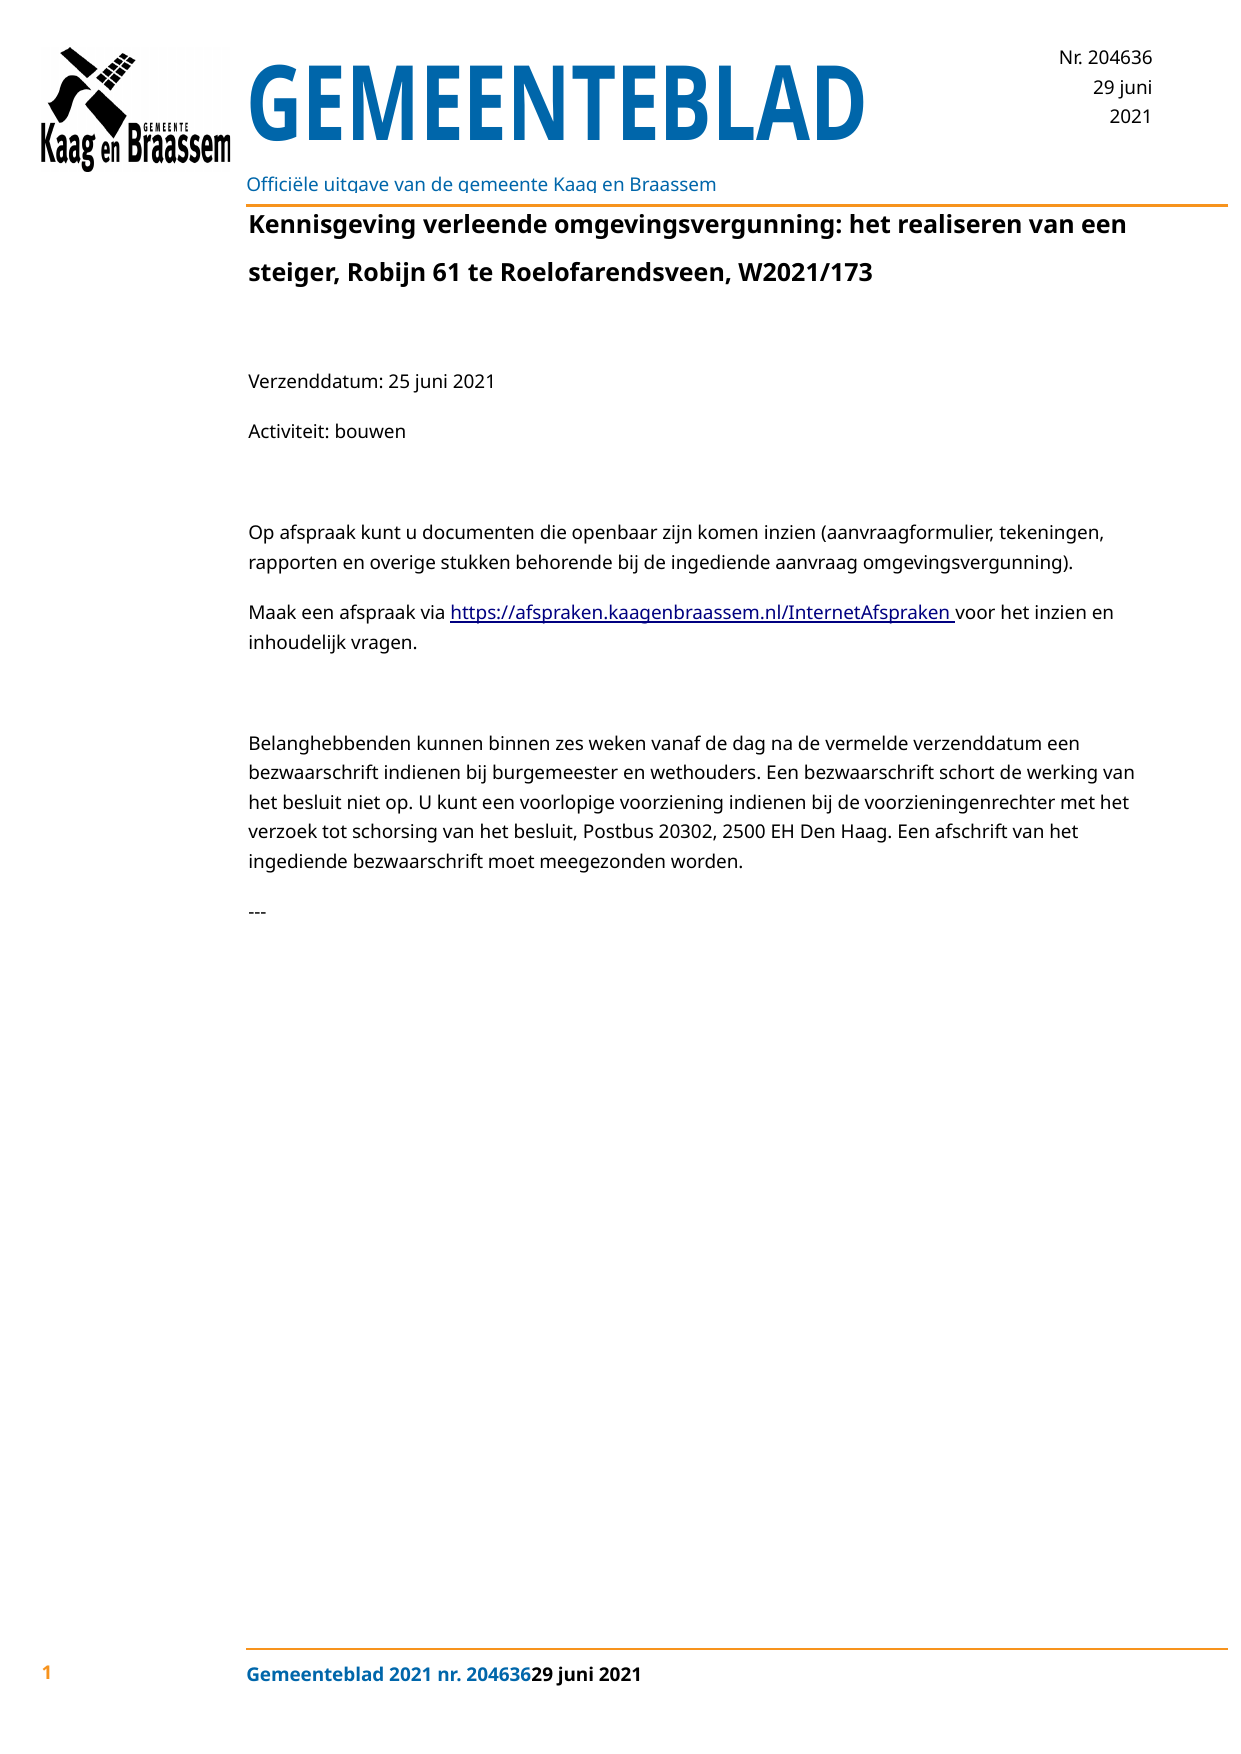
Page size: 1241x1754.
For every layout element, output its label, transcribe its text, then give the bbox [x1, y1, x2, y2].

text Kennisgeving verleende omgevingsvergunning: het realiseren van een steiger, Robijn 61 te Roelofarendsveen, W2021/173 [248, 207, 1152, 288]
text Op afspraak kunt u documenten die openbaar zijn komen inzien (aanvraagformulier, tekeningen, rapporten en overige stukken behorende bij de ingediende aanvraag omgevingsvergunning). [248, 519, 1152, 575]
text Maak een afspraak via https://afspraken.kaagenbraassem.nl/InternetAfspraken voor het inzien en inhoudelijk vragen. [248, 599, 1152, 655]
picture [41, 47, 231, 172]
text Activiteit: bouwen [248, 419, 1152, 444]
text Verzenddatum: 25 juni 2021 [248, 368, 1152, 394]
text Belanghebbenden kunnen binnen zes weken vanaf de dag na de vermelde verzenddatum een bezwaarschrift indienen bij burgemeester en wethouders. Een bezwaarschrift schort de werking van het besluit niet op. U kunt een voorlopige voorziening indienen bij de voorzieningenrechter met het verzoek tot schorsing van het besluit, Postbus 20302, 2500 EH Den Haag. Een afschrift van het ingediende bezwaarschrift moet meegezonden worden. [248, 730, 1152, 874]
text --- [248, 899, 1152, 924]
